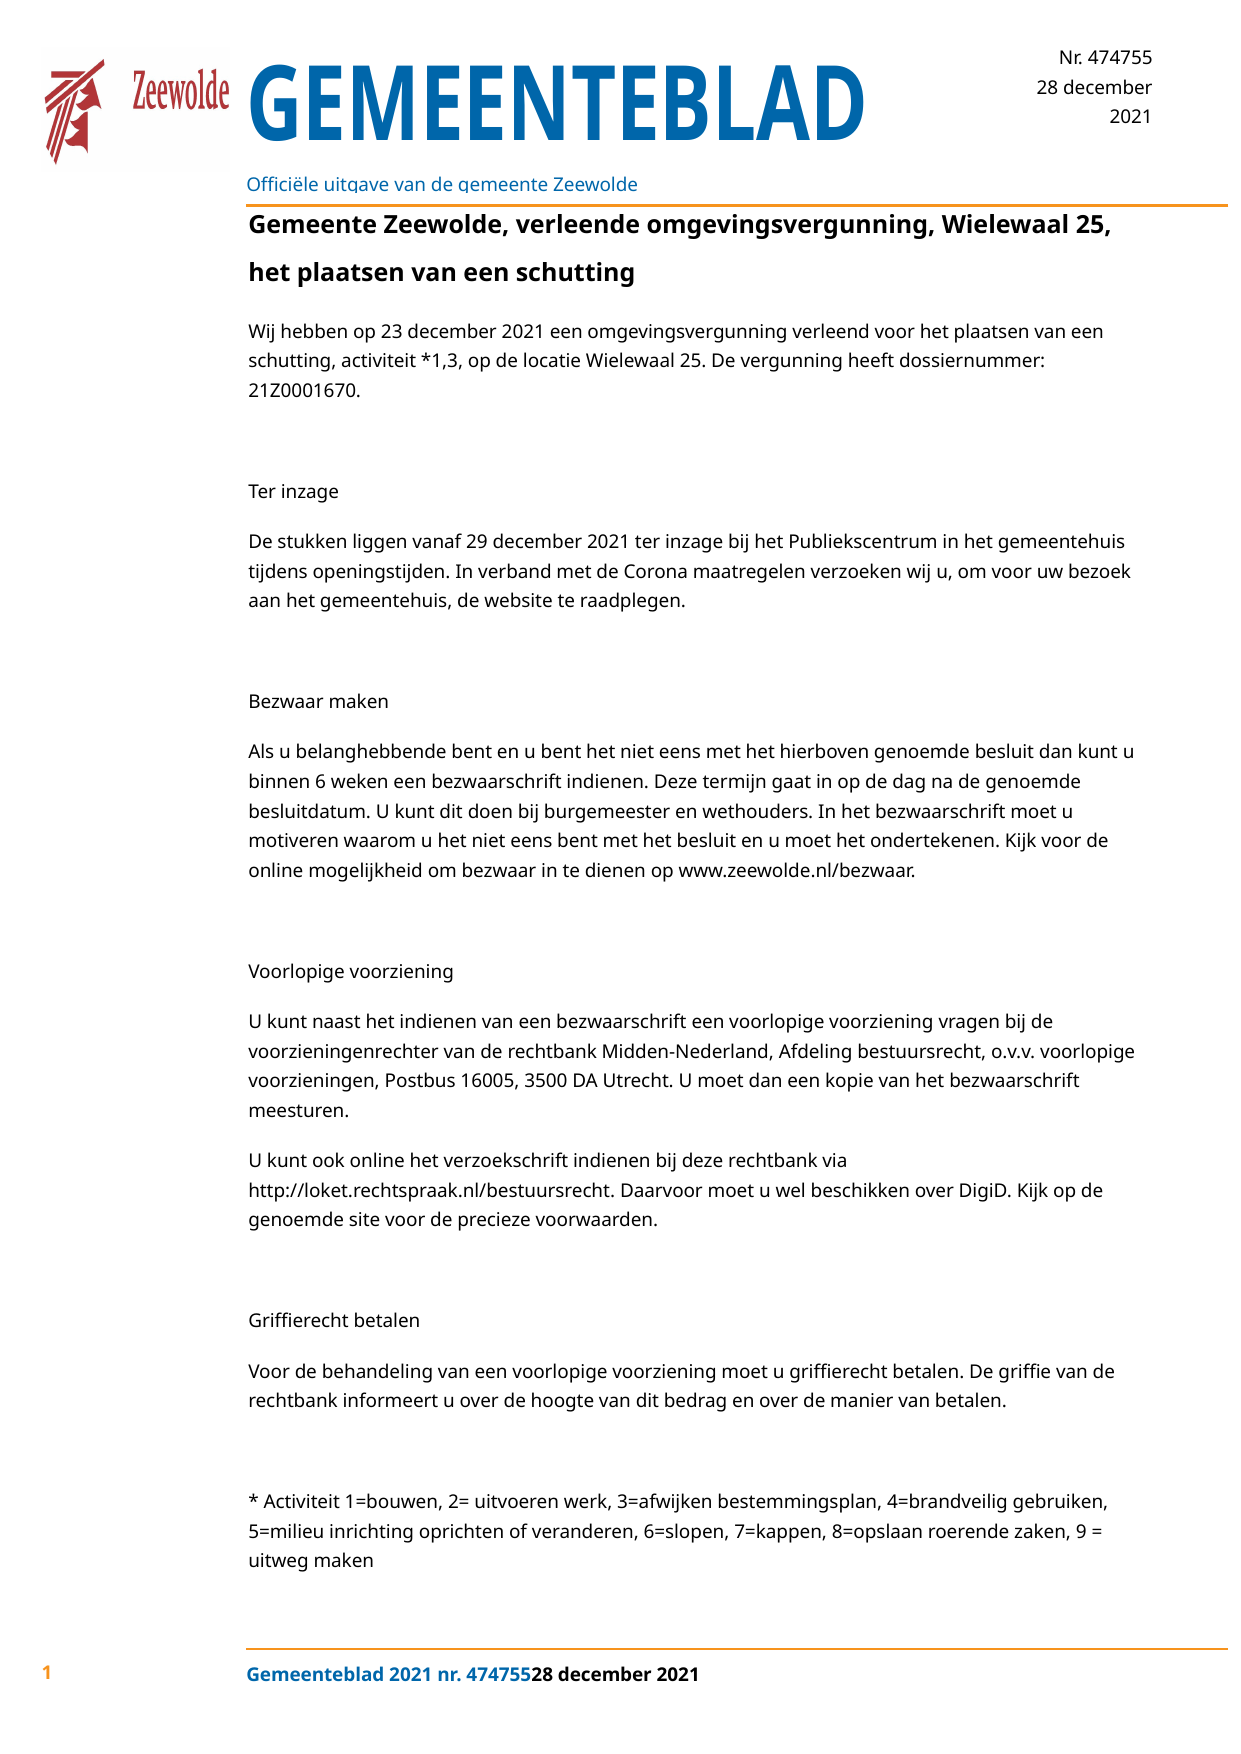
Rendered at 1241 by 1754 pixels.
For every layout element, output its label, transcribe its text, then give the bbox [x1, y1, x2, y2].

text Gemeente Zeewolde, verleende omgevingsvergunning, Wielewaal 25, het plaatsen van een schutting [248, 207, 1152, 288]
text Voorlopige voorziening [248, 958, 1152, 984]
text Voor de behandeling van een voorlopige voorziening moet u griffierecht betalen. De griffie van de rechtbank informeert u over de hoogte van dit bedrag en over de manier van betalen. [248, 1358, 1152, 1413]
text Bezwaar maken [248, 688, 1152, 714]
text De stukken liggen vanaf 29 december 2021 ter inzage bij het Publiekscentrum in het gemeentehuis tijdens openingstijden. In verband met de Corona maatregelen verzoeken wij u, om voor uw bezoek aan het gemeentehuis, de website te raadplegen. [248, 528, 1152, 613]
text Griffierecht betalen [248, 1307, 1152, 1333]
picture [41, 47, 231, 172]
text * Activiteit 1=bouwen, 2= uitvoeren werk, 3=afwijken bestemmingsplan, 4=brandveilig gebruiken, 5=milieu inrichting oprichten of veranderen, 6=slopen, 7=kappen, 8=opslaan roerende zaken, 9 = uitweg maken [248, 1488, 1152, 1573]
text Als u belanghebbende bent en u bent het niet eens met het hierboven genoemde besluit dan kunt u binnen 6 weken een bezwaarschrift indienen. Deze termijn gaat in op de dag na de genoemde besluitdatum. U kunt dit doen bij burgemeester en wethouders. In het bezwaarschrift moet u motiveren waarom u het niet eens bent met het besluit en u moet het ondertekenen. Kijk voor de online mogelijkheid om bezwaar in te dienen op www.zeewolde.nl/bezwaar. [248, 739, 1152, 883]
text Wij hebben op 23 december 2021 een omgevingsvergunning verleend voor het plaatsen van een schutting, activiteit *1,3, op de locatie Wielewaal 25. De vergunning heeft dossiernummer: 21Z0001670. [248, 318, 1152, 403]
text U kunt naast het indienen van een bezwaarschrift een voorlopige voorziening vragen bij de voorzieningenrechter van de rechtbank Midden-Nederland, Afdeling bestuursrecht, o.v.v. voorlopige voorzieningen, Postbus 16005, 3500 DA Utrecht. U moet dan een kopie van het bezwaarschrift meesturen. [248, 1008, 1152, 1123]
text U kunt ook online het verzoekschrift indienen bij deze rechtbank via http://loket.rechtspraak.nl/bestuursrecht. Daarvoor moet u wel beschikken over DigiD. Kijk op de genoemde site voor de precieze voorwaarden. [248, 1147, 1152, 1232]
text Ter inzage [248, 478, 1152, 504]
